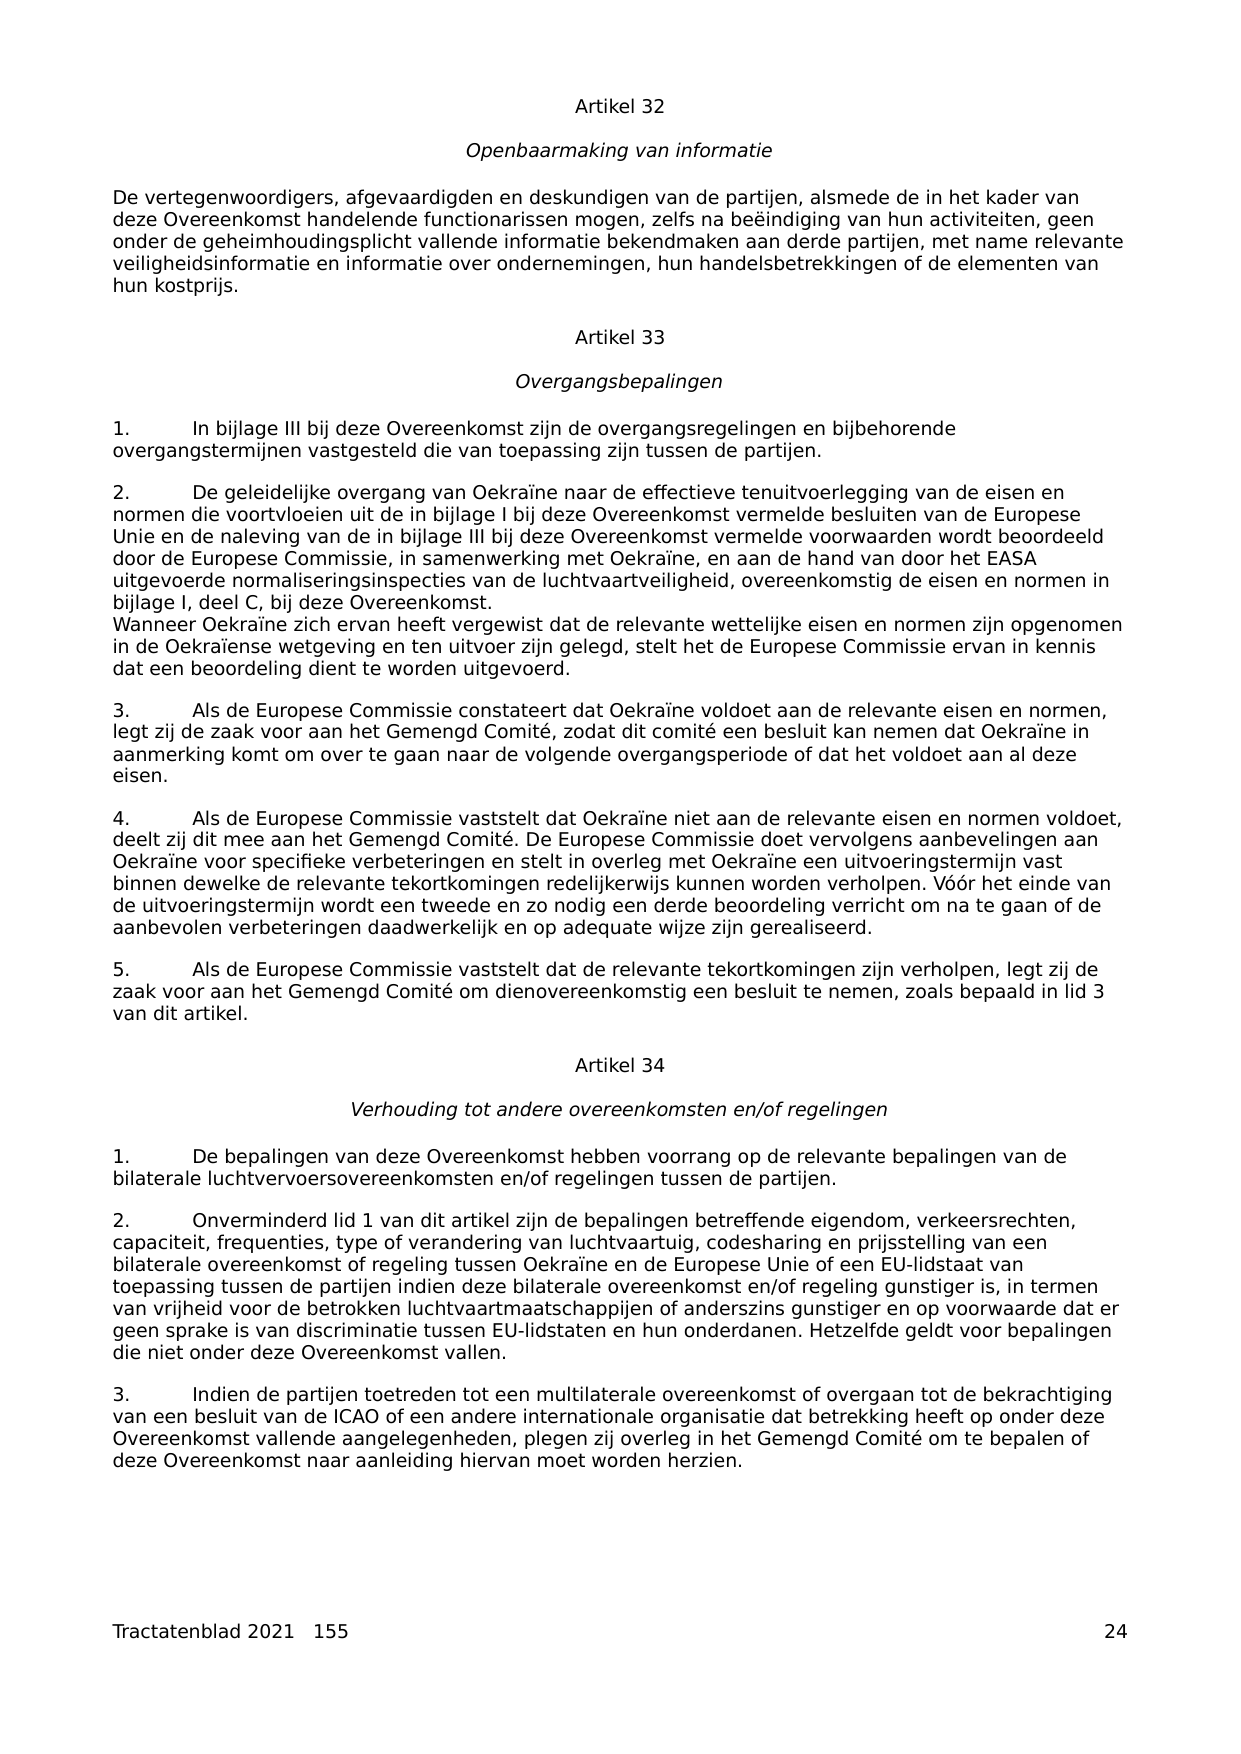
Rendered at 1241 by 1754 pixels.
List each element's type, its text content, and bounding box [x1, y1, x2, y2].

text 3. Indien de partijen toetreden tot een multilaterale overeenkomst of overgaan tot de bekrachtiging van een besluit van de ICAO of een andere internationale organisatie dat betrekking heeft op onder deze Overeenkomst vallende aangelegenheden, plegen zij overleg in het Gemengd Comité om te bepalen of deze Overeenkomst naar aanleiding hiervan moet worden herzien. [112, 1384, 1128, 1472]
text 2. Onverminderd lid 1 van dit artikel zijn de bepalingen betreffende eigendom, verkeersrechten, capaciteit, frequenties, type of verandering van luchtvaartuig, codesharing en prijsstelling van een bilaterale overeenkomst of regeling tussen Oekraïne en de Europese Unie of een EU-lidstaat van toepassing tussen de partijen indien deze bilaterale overeenkomst en/of regeling gunstiger is, in termen van vrijheid voor de betrokken luchtvaartmaatschappijen of anderszins gunstiger en op voorwaarde dat er geen sprake is van discriminatie tussen EU-lidstaten en hun onderdanen. Hetzelfde geldt voor bepalingen die niet onder deze Overeenkomst vallen. [112, 1210, 1128, 1364]
subtitle Artikel 32 Openbaarmaking van informatie [112, 96, 1128, 162]
text 5. Als de Europese Commissie vaststelt dat de relevante tekortkomingen zijn verholpen, legt zij de zaak voor aan het Gemengd Comité om dienovereenkomstig een besluit te nemen, zoals bepaald in lid 3 van dit artikel. [112, 959, 1128, 1025]
subtitle Artikel 33 Overgangsbepalingen [112, 327, 1128, 393]
subtitle Artikel 34 Verhouding tot andere overeenkomsten en/of regelingen [112, 1055, 1128, 1121]
text 1. De bepalingen van deze Overeenkomst hebben voorrang op de relevante bepalingen van de bilaterale luchtvervoersovereenkomsten en/of regelingen tussen de partijen. [112, 1146, 1128, 1190]
text 2. De geleidelijke overgang van Oekraïne naar de effectieve tenuitvoerlegging van de eisen en normen die voortvloeien uit de in bijlage I bij deze Overeenkomst vermelde besluiten van de Europese Unie en de naleving van de in bijlage III bij deze Overeenkomst vermelde voorwaarden wordt beoordeeld door de Europese Commissie, in samenwerking met Oekraïne, en aan de hand van door het EASA uitgevoerde normaliseringsinspecties van de luchtvaartveiligheid, overeenkomstig de eisen en normen in bijlage I, deel C, bij deze Overeenkomst. [112, 482, 1128, 613]
text 4. Als de Europese Commissie vaststelt dat Oekraïne niet aan de relevante eisen en normen voldoet, deelt zij dit mee aan het Gemengd Comité. De Europese Commissie doet vervolgens aanbevelingen aan Oekraïne voor specifieke verbeteringen en stelt in overleg met Oekraïne een uitvoeringstermijn vast binnen dewelke de relevante tekortkomingen redelijkerwijs kunnen worden verholpen. Vóór het einde van de uitvoeringstermijn wordt een tweede en zo nodig een derde beoordeling verricht om na te gaan of de aanbevolen verbeteringen daadwerkelijk en op adequate wijze zijn gerealiseerd. [112, 807, 1128, 939]
text De vertegenwoordigers, afgevaardigden en deskundigen van de partijen, alsmede de in het kader van deze Overeenkomst handelende functionarissen mogen, zelfs na beëindiging van hun activiteiten, geen onder de geheimhoudingsplicht vallende informatie bekendmaken aan derde partijen, met name relevante veiligheidsinformatie en informatie over ondernemingen, hun handelsbetrekkingen of de elementen van hun kostprijs. [112, 187, 1128, 297]
text 1. In bijlage III bij deze Overeenkomst zijn de overgangsregelingen en bijbehorende overgangstermijnen vastgesteld die van toepassing zijn tussen de partijen. [112, 418, 1128, 462]
text Wanneer Oekraïne zich ervan heeft vergewist dat de relevante wettelijke eisen en normen zijn opgenomen in de Oekraïense wetgeving en ten uitvoer zijn gelegd, stelt het de Europese Commissie ervan in kennis dat een beoordeling dient te worden uitgevoerd. [112, 613, 1128, 679]
text 3. Als de Europese Commissie constateert dat Oekraïne voldoet aan de relevante eisen en normen, legt zij de zaak voor aan het Gemengd Comité, zodat dit comité een besluit kan nemen dat Oekraïne in aanmerking komt om over te gaan naar de volgende overgangsperiode of dat het voldoet aan al deze eisen. [112, 699, 1128, 787]
